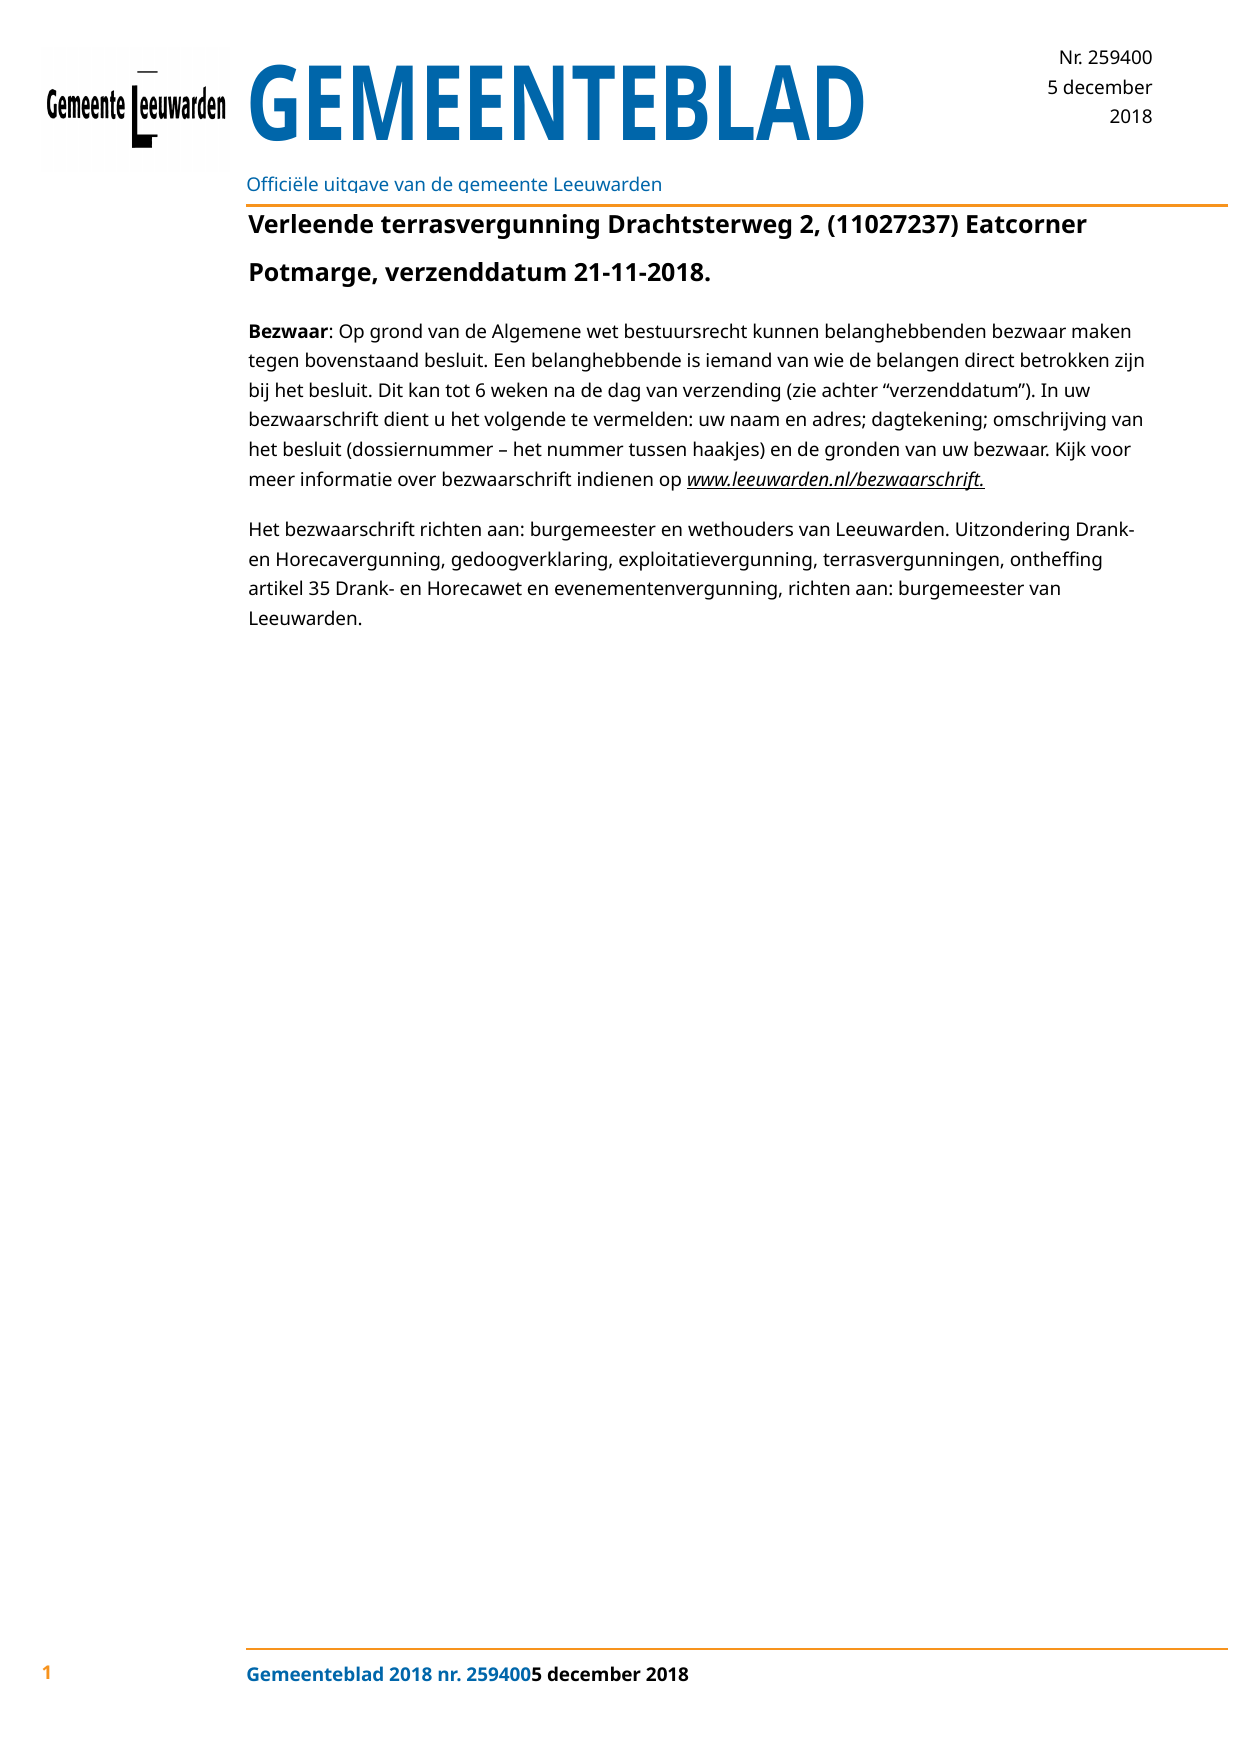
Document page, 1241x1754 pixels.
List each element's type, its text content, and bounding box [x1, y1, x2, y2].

text Verleende terrasvergunning Drachtsterweg 2, (11027237) Eatcorner Potmarge, verzenddatum 21-11-2018. [248, 207, 1152, 288]
text Het bezwaarschrift richten aan: burgemeester en wethouders van Leeuwarden. Uitzondering Drank- en Horecavergunning, gedoogverklaring, exploitatievergunning, terrasvergunningen, ontheffing artikel 35 Drank- en Horecawet en evenementenvergunning, richten aan: burgemeester van Leeuwarden. [248, 516, 1152, 631]
text Bezwaar: Op grond van de Algemene wet bestuursrecht kunnen belanghebbenden bezwaar maken tegen bovenstaand besluit. Een belanghebbende is iemand van wie de belangen direct betrokken zijn bij het besluit. Dit kan tot 6 weken na de dag van verzending (zie achter “verzenddatum”). In uw bezwaarschrift dient u het volgende te vermelden: uw naam en adres; dagtekening; omschrijving van het besluit (dossiernummer – het nummer tussen haakjes) en de gronden van uw bezwaar. Kijk voor meer informatie over bezwaarschrift indienen op www.leeuwarden.nl/bezwaarschrift. [248, 318, 1152, 492]
picture [41, 47, 231, 172]
